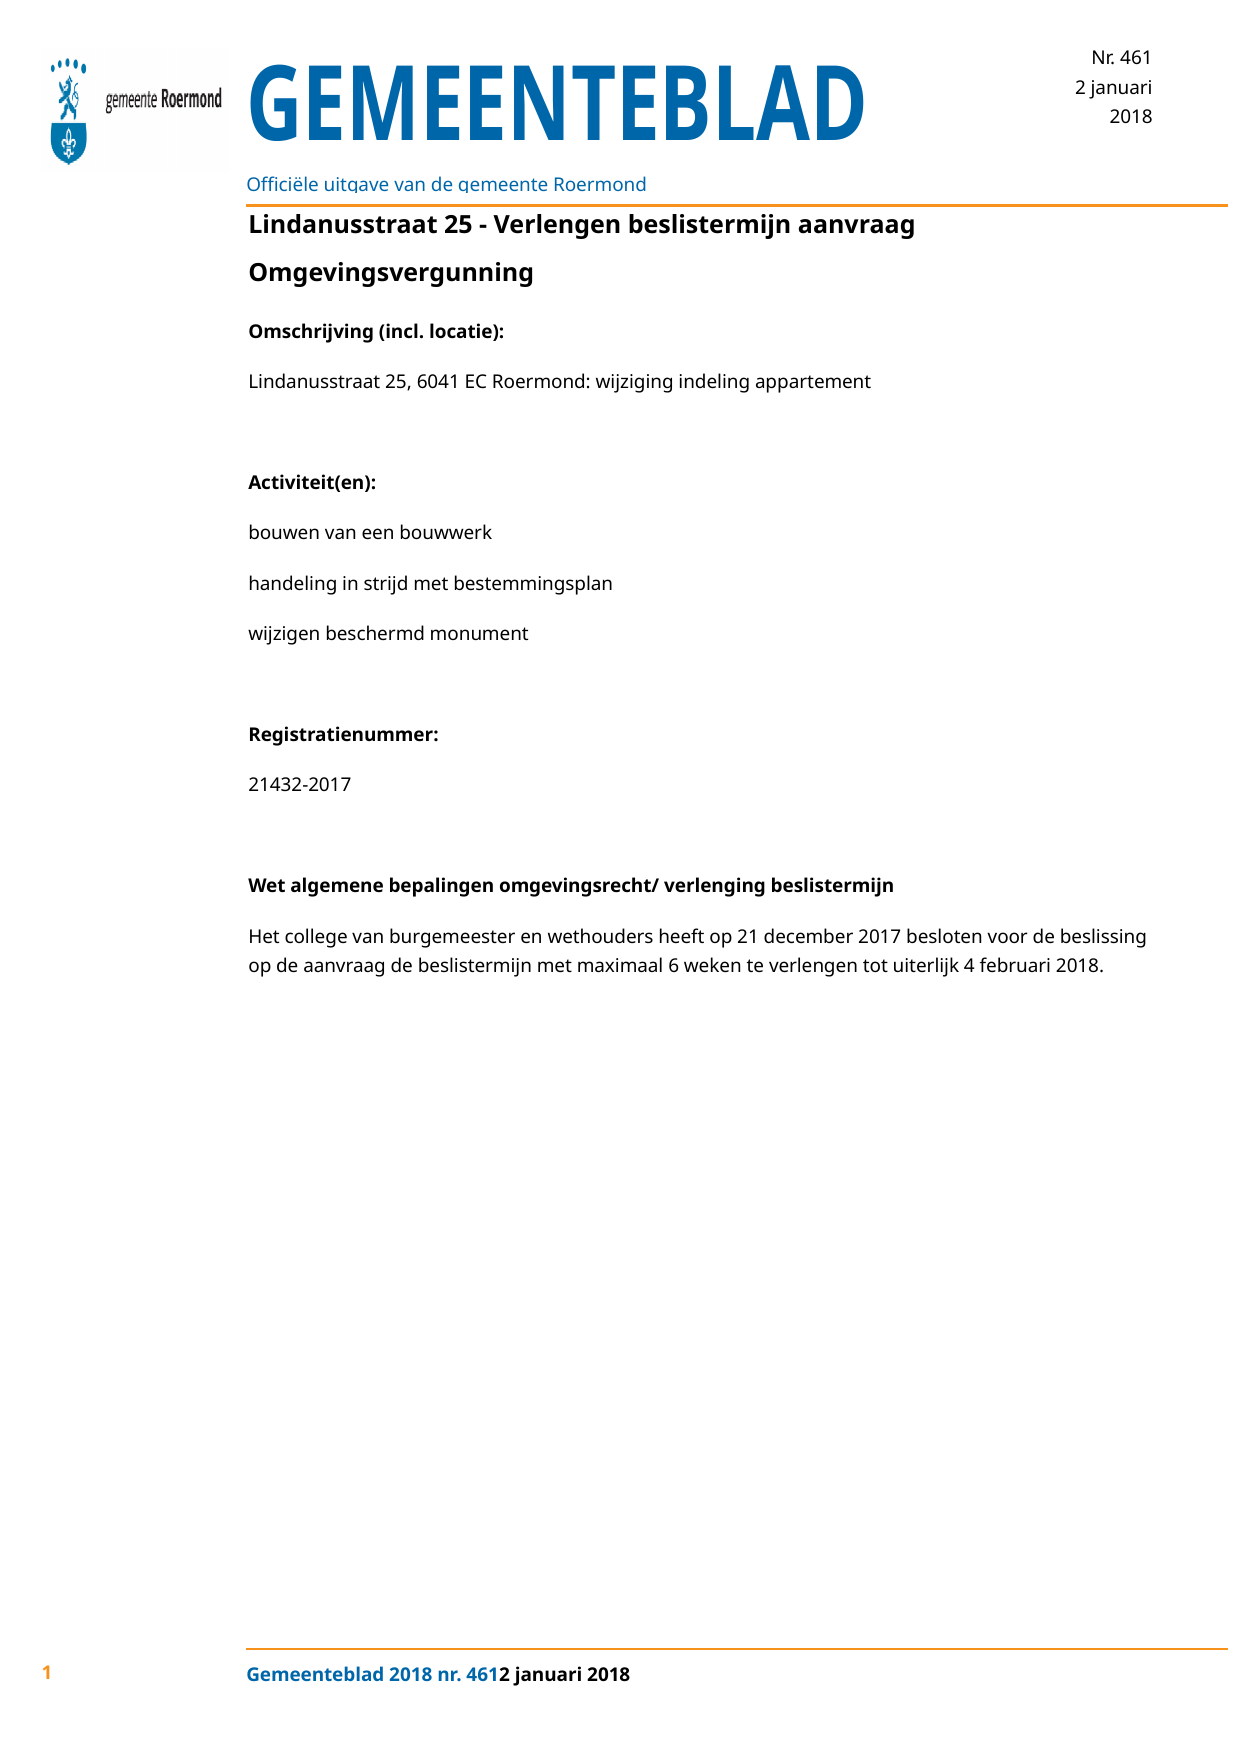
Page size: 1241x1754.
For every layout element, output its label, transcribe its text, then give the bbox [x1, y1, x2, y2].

picture [41, 47, 231, 172]
text handeling in strijd met bestemmingsplan [248, 570, 1152, 596]
text Wet algemene bepalingen omgevingsrecht/ verlenging beslistermijn [248, 872, 1152, 898]
text Lindanusstraat 25, 6041 EC Roermond: wijziging indeling appartement [248, 368, 1152, 394]
text 21432-2017 [248, 772, 1152, 797]
text Registratienummer: [248, 721, 1152, 747]
text Lindanusstraat 25 - Verlengen beslistermijn aanvraag Omgevingsvergunning [248, 207, 1152, 288]
text Activiteit(en): [248, 469, 1152, 495]
text Het college van burgemeester en wethouders heeft op 21 december 2017 besloten voor de beslissing op de aanvraag de beslistermijn met maximaal 6 weken te verlengen tot uiterlijk 4 februari 2018. [248, 923, 1152, 978]
text Omschrijving (incl. locatie): [248, 318, 1152, 344]
text bouwen van een bouwwerk [248, 519, 1152, 545]
text wijzigen beschermd monument [248, 620, 1152, 646]
